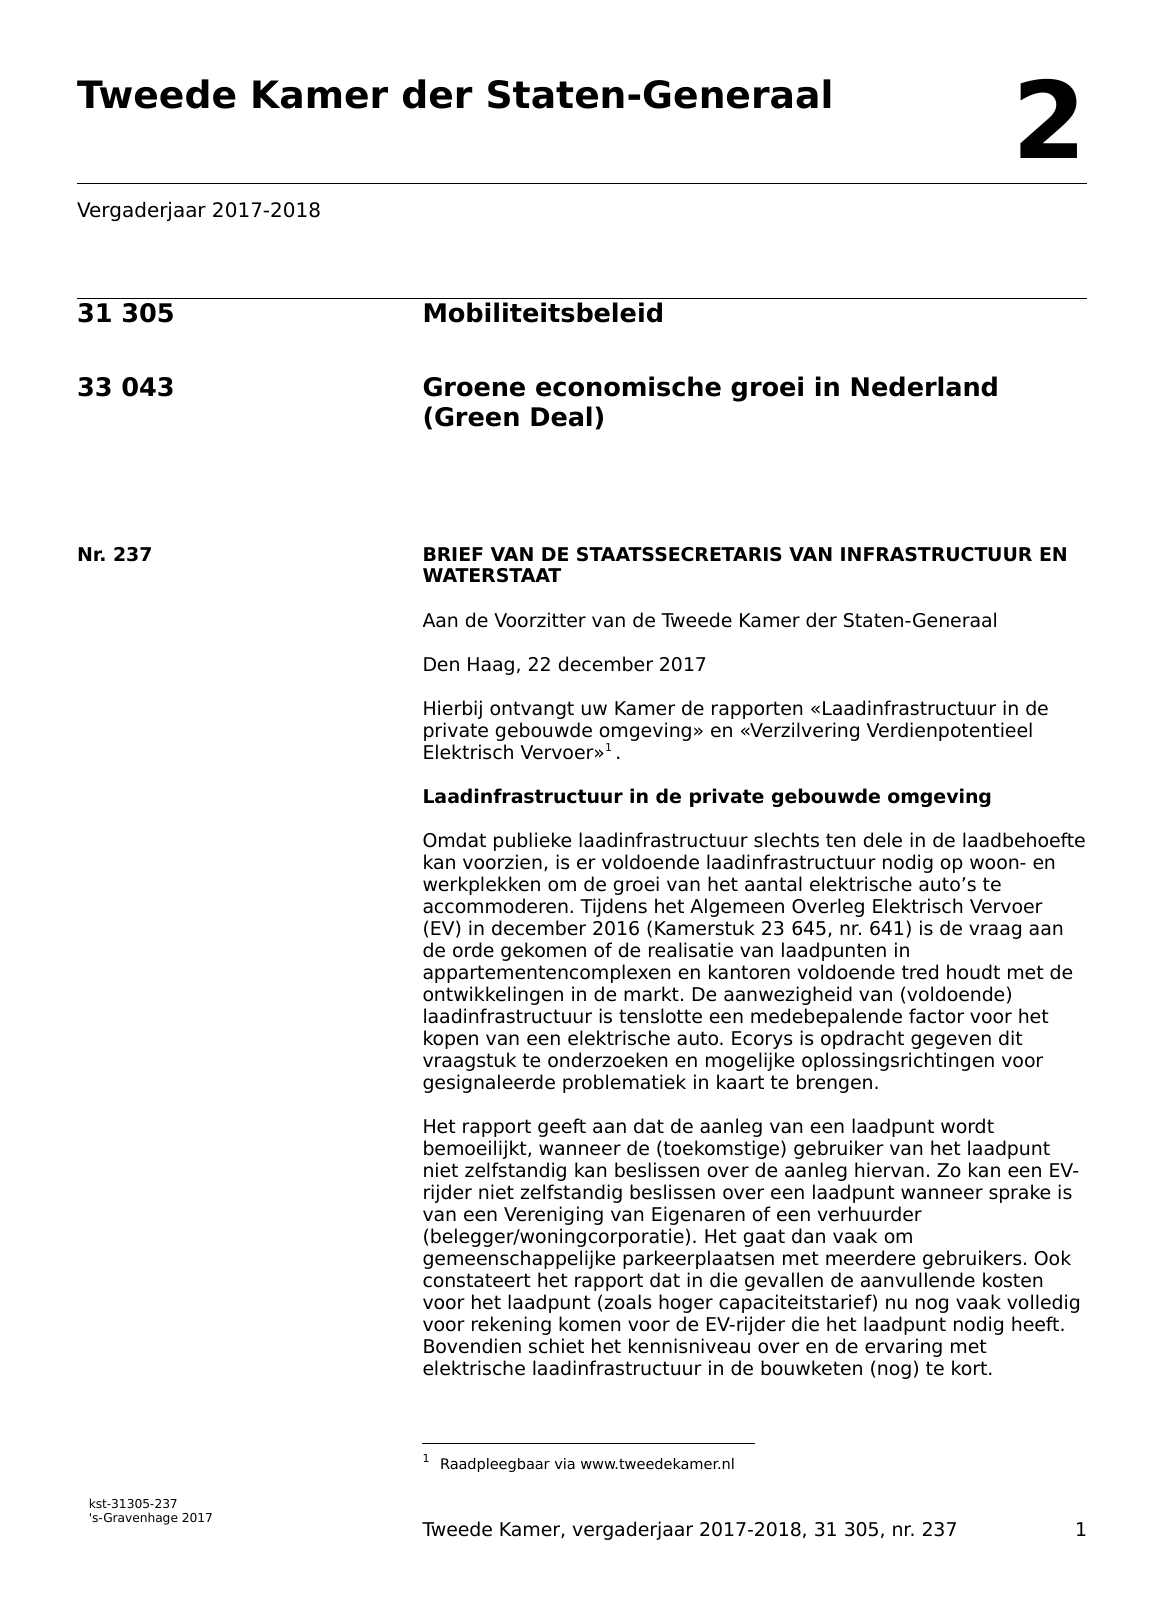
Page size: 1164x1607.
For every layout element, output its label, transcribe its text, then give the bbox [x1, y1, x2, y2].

subtitle Nr. 237 BRIEF VAN DE STAATSSECRETARIS VAN INFRASTRUCTUUR EN WATERSTAAT [77, 543, 1087, 587]
text Omdat publieke laadinfrastructuur slechts ten dele in de laadbehoefte kan voorzien, is er voldoende laadinfrastructuur nodig op woon- en werkplekken om de groei van het aantal elektrische auto’s te accommoderen. Tijdens het Algemeen Overleg Elektrisch Vervoer (EV) in december 2016 (Kamerstuk 23 645, nr. 641) is de vraag aan de orde gekomen of de realisatie van laadpunten in appartementencomplexen en kantoren voldoende tred houdt met de ontwikkelingen in de markt. De aanwezigheid van (voldoende) laadinfrastructuur is tenslotte een medebepalende factor voor het kopen van een elektrische auto. Ecorys is opdracht gegeven dit vraagstuk te onderzoeken en mogelijke oplossingsrichtingen voor gesignaleerde problematiek in kaart te brengen. [422, 830, 1087, 1094]
text Den Haag, 22 december 2017 [422, 654, 1087, 676]
table_header Tweede Kamer der Staten-Generaal [77, 59, 886, 183]
text kst-31305-237 [88, 1497, 323, 1511]
subtitle 33 043 Groene economische groei in Nederland (Green Deal) [77, 373, 1087, 432]
subtitle 31 305 Mobiliteitsbeleid [77, 299, 1087, 329]
subtitle Laadinfrastructuur in de private gebouwde omgeving [422, 786, 1087, 808]
text Aan de Voorzitter van de Tweede Kamer der Staten-Generaal [422, 609, 1087, 632]
table_cell Vergaderjaar 2017-2018 [77, 184, 1087, 298]
text 's-Gravenhage 2017 [88, 1511, 323, 1525]
text Raadpleegbaar via www.tweedekamer.nl [422, 1452, 1087, 1474]
text Hierbij ontvangt uw Kamer de rapporten «Laadinfrastructuur in de private gebouwde omgeving» en «Verzilvering Verdienpotentieel Elektrisch Vervoer». [422, 698, 1087, 764]
table_header 2 [886, 59, 1087, 183]
text Het rapport geeft aan dat de aanleg van een laadpunt wordt bemoeilijkt, wanneer de (toekomstige) gebruiker van het laadpunt niet zelfstandig kan beslissen over de aanleg hiervan. Zo kan een EV-rijder niet zelfstandig beslissen over een laadpunt wanneer sprake is van een Vereniging van Eigenaren of een verhuurder (belegger/woningcorporatie). Het gaat dan vaak om gemeenschappelijke parkeerplaatsen met meerdere gebruikers. Ook constateert het rapport dat in die gevallen de aanvullende kosten voor het laadpunt (zoals hoger capaciteitstarief) nu nog vaak volledig voor rekening komen voor de EV-rijder die het laadpunt nodig heeft. Bovendien schiet het kennisniveau over en de ervaring met elektrische laadinfrastructuur in de bouwketen (nog) te kort. [422, 1116, 1087, 1380]
